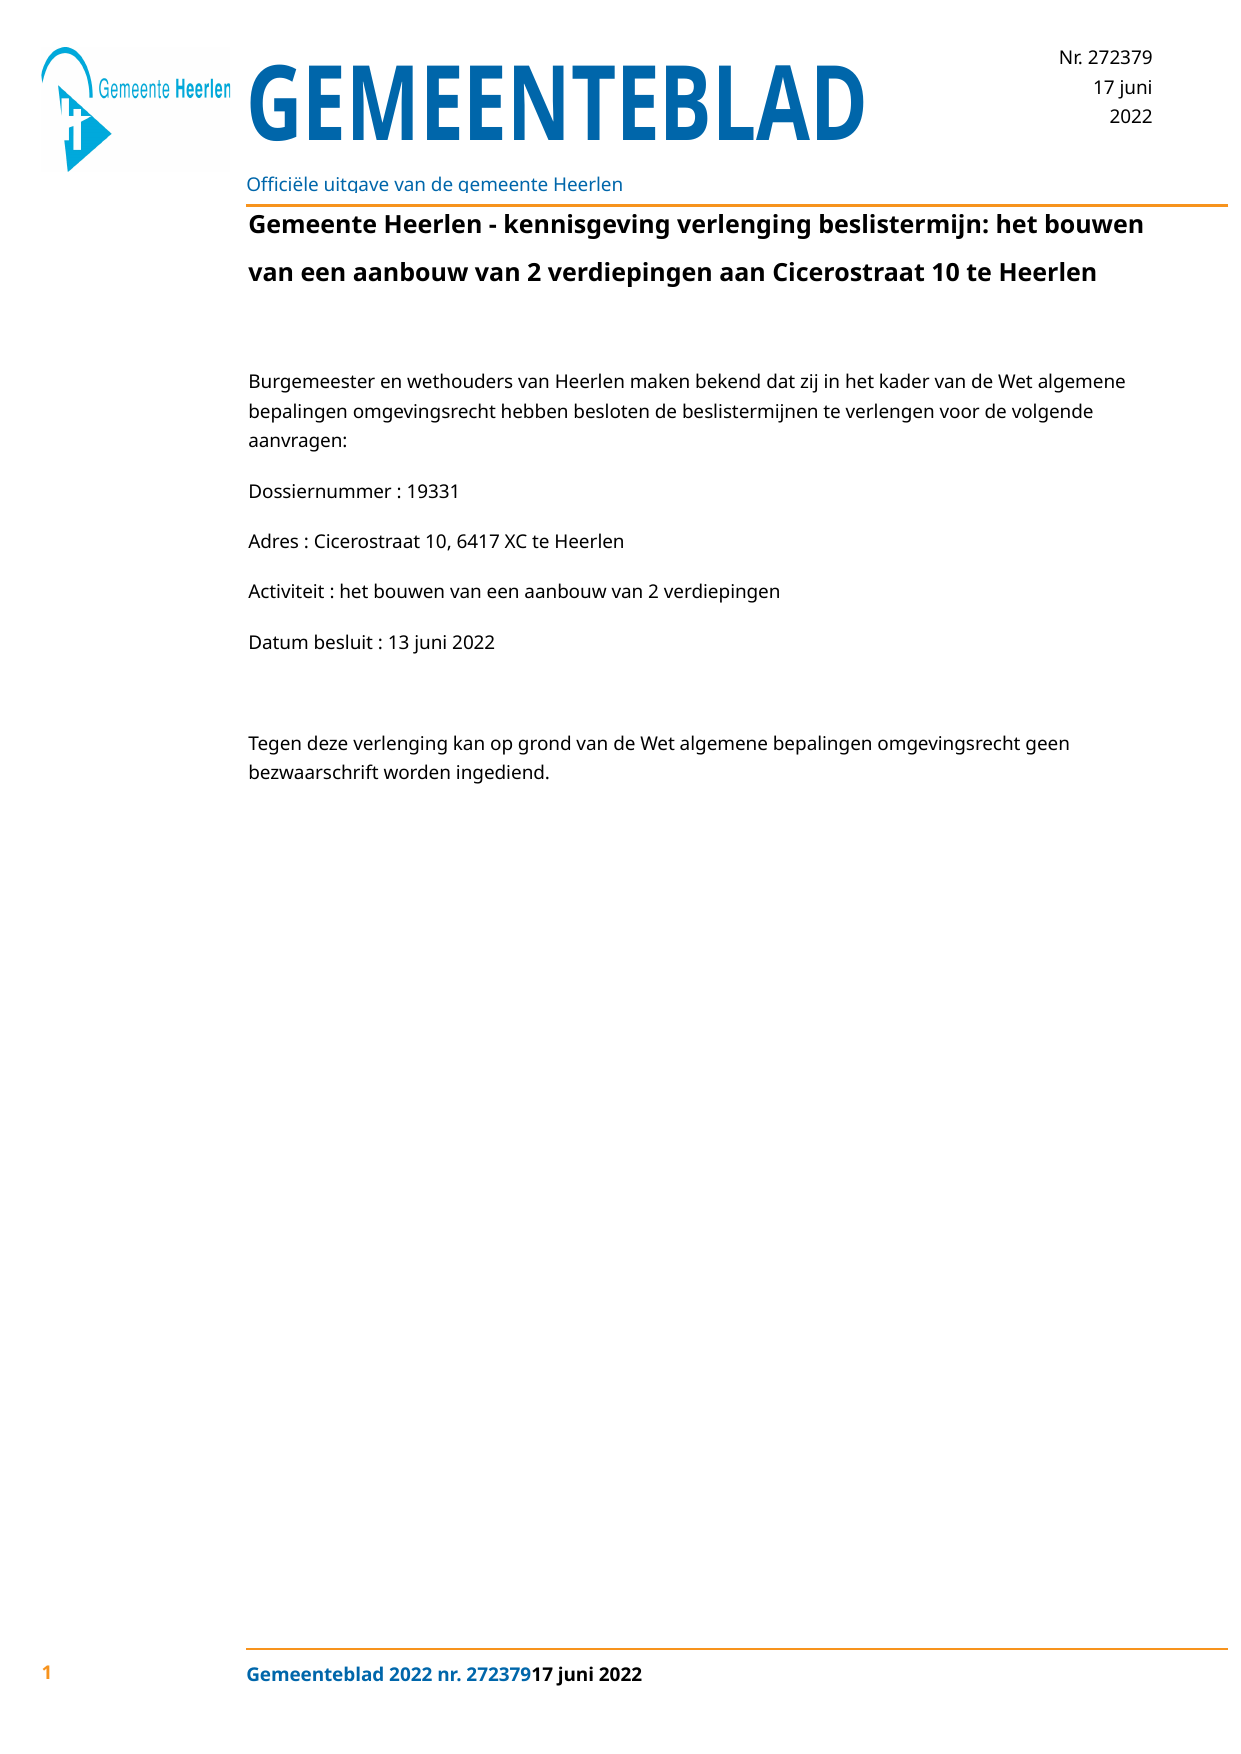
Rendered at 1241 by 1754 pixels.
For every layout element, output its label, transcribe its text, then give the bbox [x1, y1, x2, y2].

text Datum besluit : 13 juni 2022 [248, 629, 1152, 655]
text Tegen deze verlenging kan op grond van de Wet algemene bepalingen omgevingsrecht geen bezwaarschrift worden ingediend. [248, 730, 1152, 785]
picture [41, 47, 231, 172]
text Gemeente Heerlen - kennisgeving verlenging beslistermijn: het bouwen van een aanbouw van 2 verdiepingen aan Cicerostraat 10 te Heerlen [248, 207, 1152, 288]
text Burgemeester en wethouders van Heerlen maken bekend dat zij in het kader van de Wet algemene bepalingen omgevingsrecht hebben besloten de beslistermijnen te verlengen voor de volgende aanvragen: [248, 368, 1152, 453]
picture [41, 47, 59, 70]
text Dossiernummer : 19331 [248, 478, 1152, 504]
text Activiteit : het bouwen van een aanbouw van 2 verdiepingen [248, 579, 1152, 604]
text Adres : Cicerostraat 10, 6417 XC te Heerlen [248, 528, 1152, 554]
